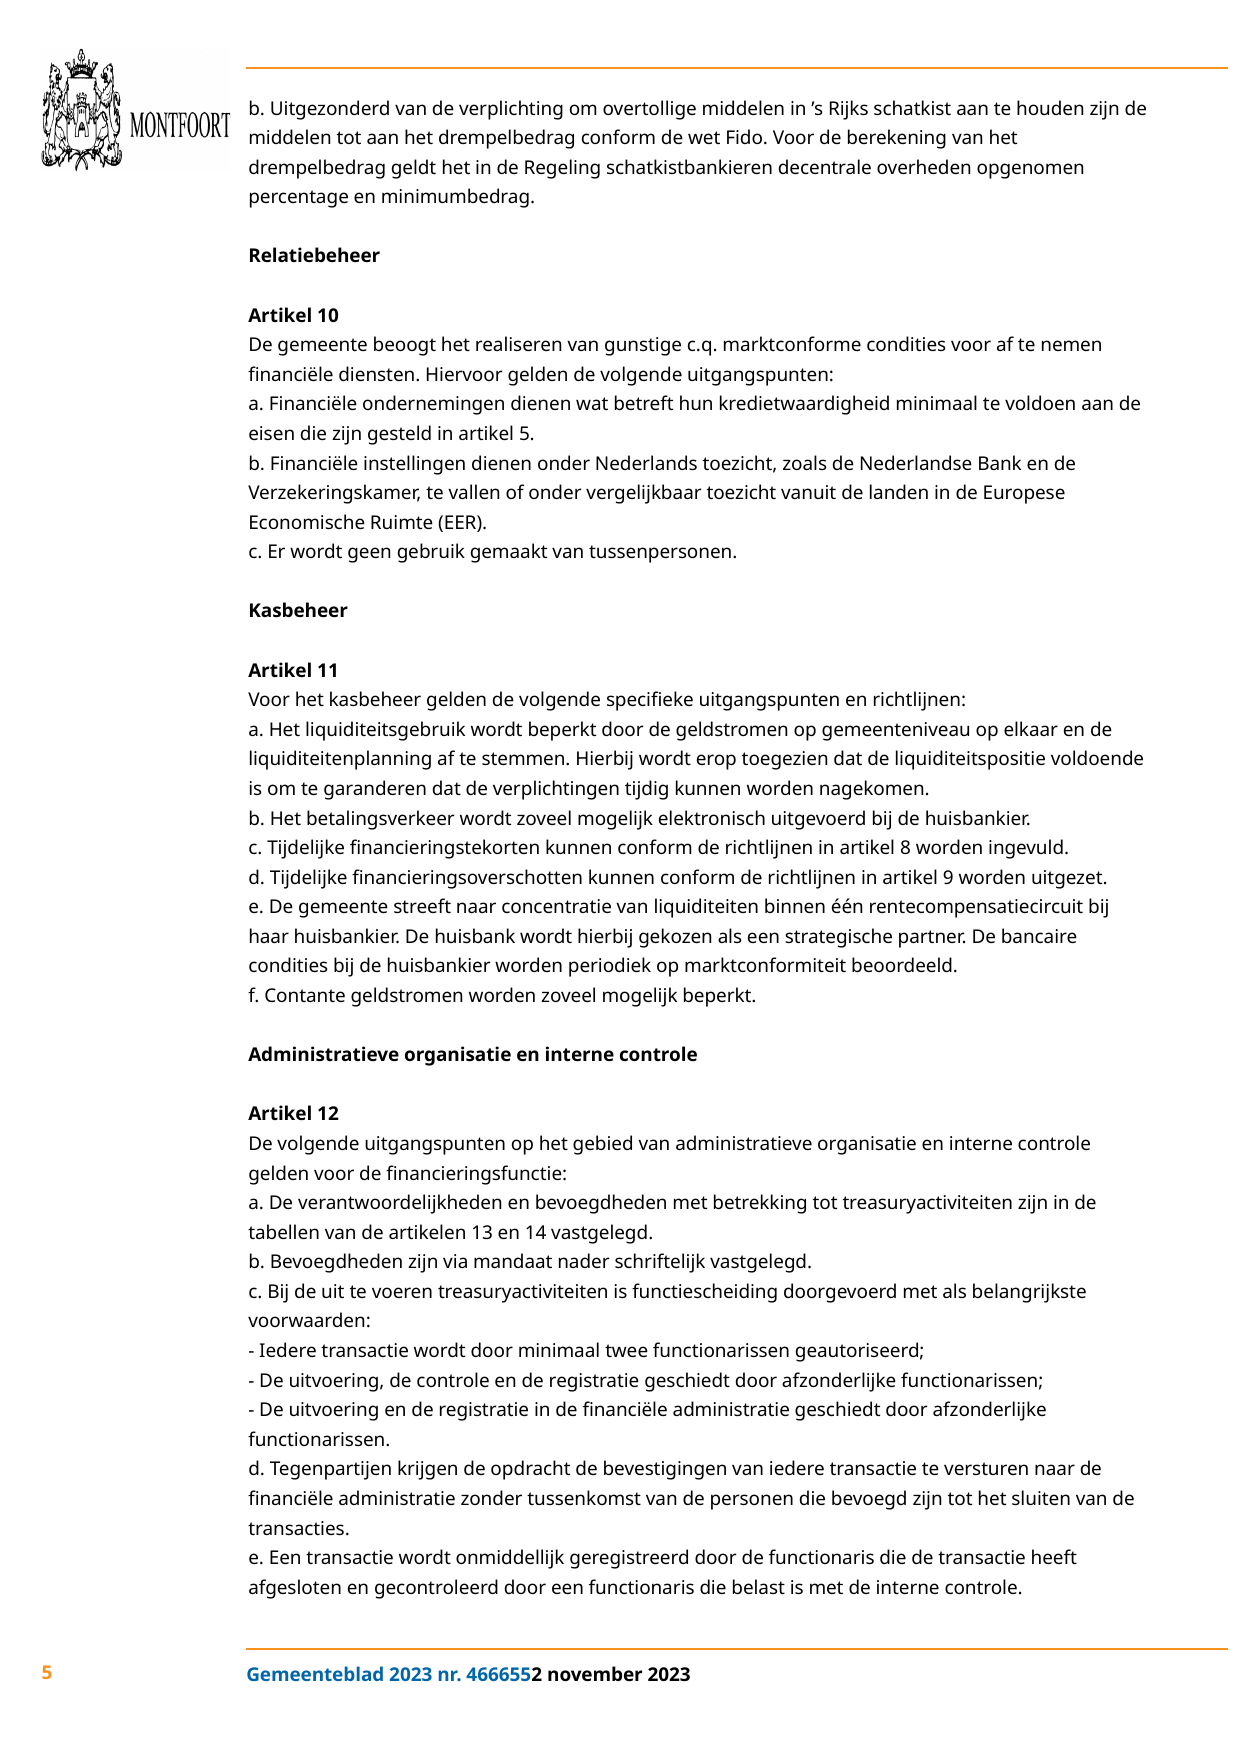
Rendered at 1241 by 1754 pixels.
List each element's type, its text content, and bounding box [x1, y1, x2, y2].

text Artikel 12 [248, 1101, 1152, 1126]
text c. Tijdelijke financieringstekorten kunnen conform de richtlijnen in artikel 8 worden ingevuld. [248, 834, 1152, 860]
text a. Financiële ondernemingen dienen wat betreft hun kredietwaardigheid minimaal te voldoen aan de eisen die zijn gesteld in artikel 5. [248, 391, 1152, 446]
text f. Contante geldstromen worden zoveel mogelijk beperkt. [248, 982, 1152, 1008]
text b. Bevoegdheden zijn via mandaat nader schriftelijk vastgelegd. [248, 1248, 1152, 1274]
text a. Het liquiditeitsgebruik wordt beperkt door de geldstromen op gemeenteniveau op elkaar en de liquiditeitenplanning af te stemmen. Hierbij wordt erop toegezien dat de liquiditeitspositie voldoende is om te garanderen dat de verplichtingen tijdig kunnen worden nagekomen. [248, 716, 1152, 801]
text De volgende uitgangspunten op het gebied van administratieve organisatie en interne controle gelden voor de financieringsfunctie: [248, 1130, 1152, 1186]
text d. Tijdelijke financieringsoverschotten kunnen conform de richtlijnen in artikel 9 worden uitgezet. [248, 864, 1152, 890]
picture [41, 47, 231, 172]
text Relatiebeheer [248, 243, 1152, 268]
text b. Uitgezonderd van de verplichting om overtollige middelen in ’s Rijks schatkist aan te houden zijn de middelen tot aan het drempelbedrag conform de wet Fido. Voor de berekening van het drempelbedrag geldt het in de Regeling schatkistbankieren decentrale overheden opgenomen percentage en minimumbedrag. [248, 95, 1152, 209]
text Kasbeheer [248, 598, 1152, 623]
text c. Er wordt geen gebruik gemaakt van tussenpersonen. [248, 538, 1152, 564]
text - Iedere transactie wordt door minimaal twee functionarissen geautoriseerd; [248, 1337, 1152, 1363]
text Artikel 11 [248, 657, 1152, 683]
text - De uitvoering en de registratie in de financiële administratie geschiedt door afzonderlijke functionarissen. [248, 1396, 1152, 1452]
text De gemeente beoogt het realiseren van gunstige c.q. marktconforme condities voor af te nemen financiële diensten. Hiervoor gelden de volgende uitgangspunten: [248, 331, 1152, 387]
text b. Financiële instellingen dienen onder Nederlands toezicht, zoals de Nederlandse Bank en de Verzekeringskamer, te vallen of onder vergelijkbaar toezicht vanuit de landen in de Europese Economische Ruimte (EER). [248, 450, 1152, 535]
text a. De verantwoordelijkheden en bevoegdheden met betrekking tot treasuryactiviteiten zijn in de tabellen van de artikelen 13 en 14 vastgelegd. [248, 1189, 1152, 1245]
text d. Tegenpartijen krijgen de opdracht de bevestigingen van iedere transactie te versturen naar de financiële administratie zonder tussenkomst van de personen die bevoegd zijn tot het sluiten van de transacties. [248, 1456, 1152, 1541]
text - De uitvoering, de controle en de registratie geschiedt door afzonderlijke functionarissen; [248, 1367, 1152, 1393]
text Administratieve organisatie en interne controle [248, 1041, 1152, 1067]
text b. Het betalingsverkeer wordt zoveel mogelijk elektronisch uitgevoerd bij de huisbankier. [248, 805, 1152, 831]
text e. Een transactie wordt onmiddellijk geregistreerd door de functionaris die de transactie heeft afgesloten en gecontroleerd door een functionaris die belast is met de interne controle. [248, 1544, 1152, 1600]
text e. De gemeente streeft naar concentratie van liquiditeiten binnen één rentecompensatiecircuit bij haar huisbankier. De huisbank wordt hierbij gekozen als een strategische partner. De bancaire condities bij de huisbankier worden periodiek op marktconformiteit beoordeeld. [248, 893, 1152, 978]
text Voor het kasbeheer gelden de volgende specifieke uitgangspunten en richtlijnen: [248, 686, 1152, 712]
text c. Bij de uit te voeren treasuryactiviteiten is functiescheiding doorgevoerd met als belangrijkste voorwaarden: [248, 1278, 1152, 1333]
text Artikel 10 [248, 302, 1152, 328]
